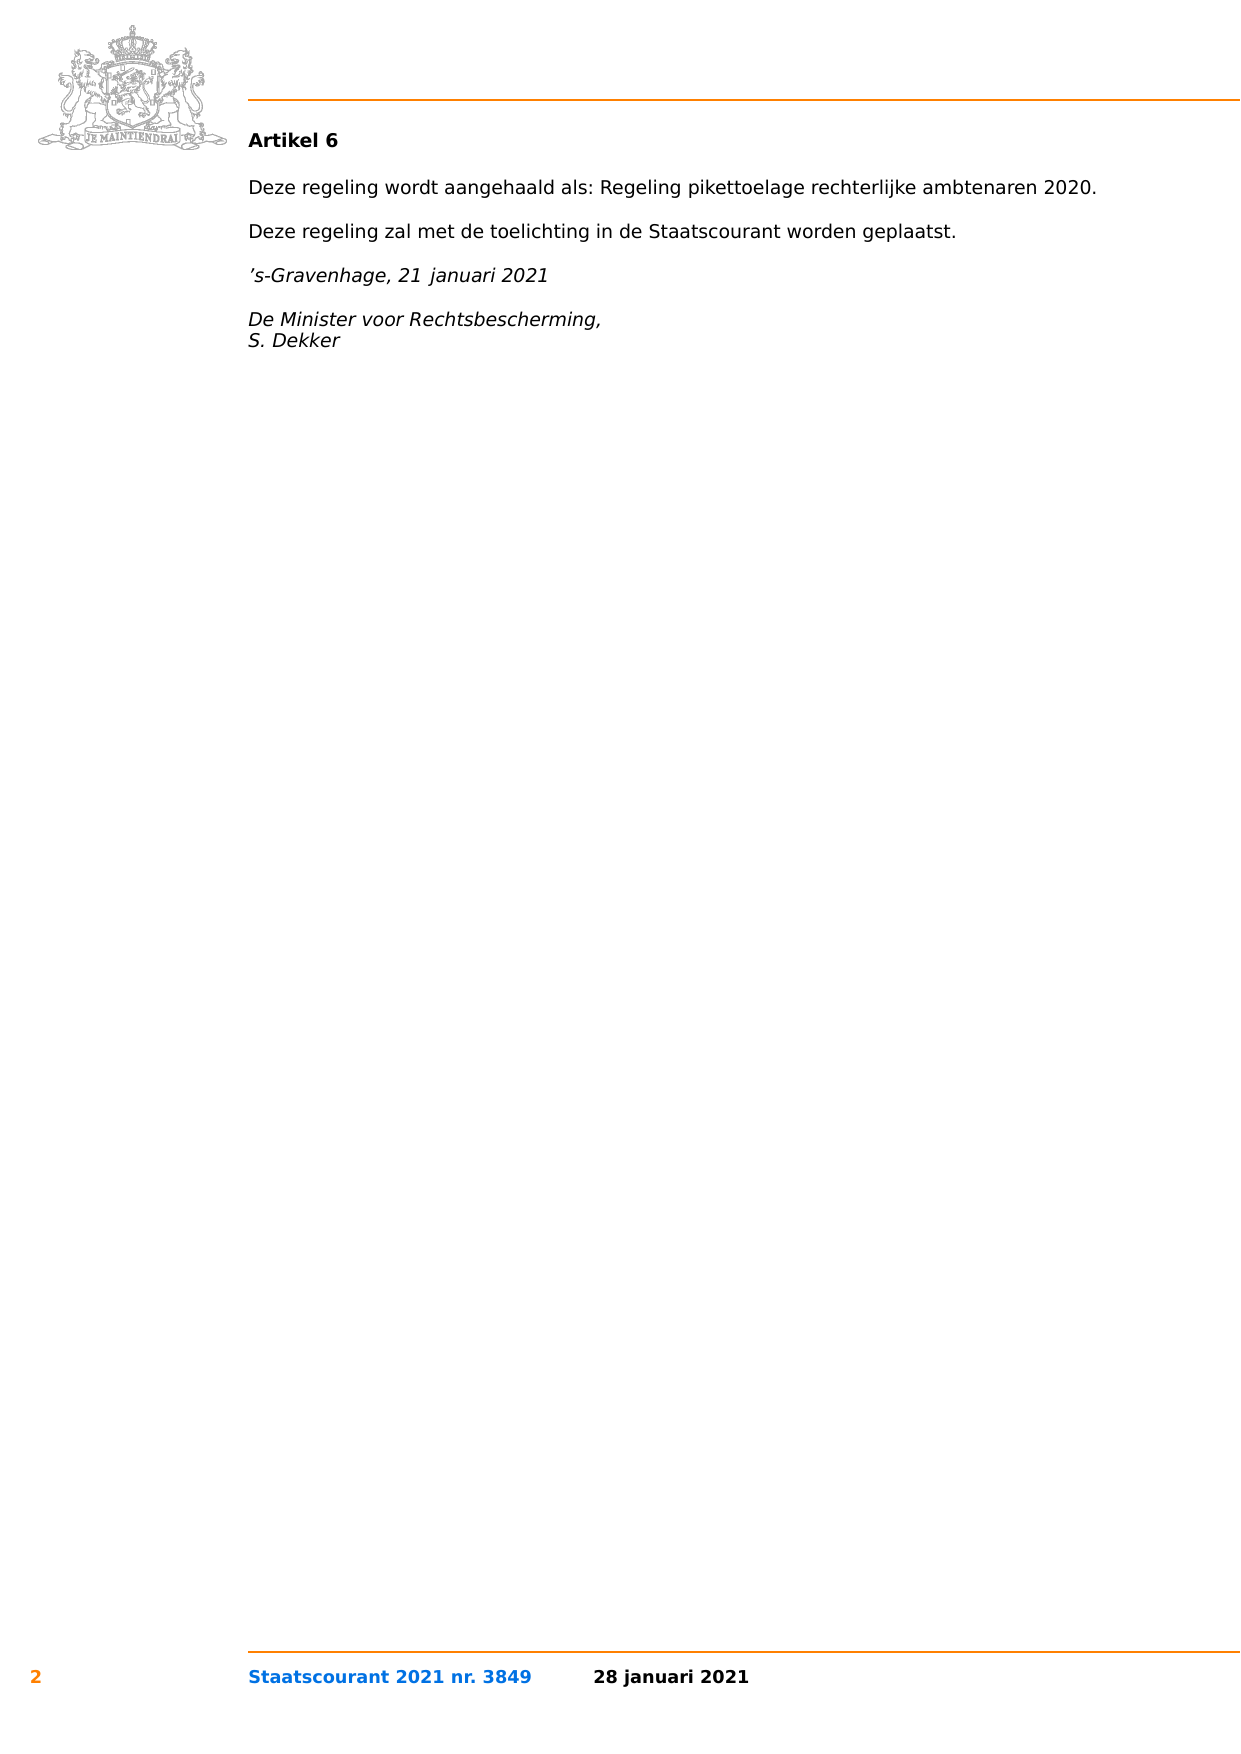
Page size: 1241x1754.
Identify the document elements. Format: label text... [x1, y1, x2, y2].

picture [38, 25, 227, 150]
text De Minister voor Rechtsbescherming, S. Dekker [248, 308, 1163, 352]
text Deze regeling zal met de toelichting in de Staatscourant worden geplaatst. [248, 221, 1163, 243]
text ’s-Gravenhage, 21 januari 2021 [248, 264, 1163, 287]
subtitle Artikel 6 [248, 130, 1163, 152]
text Deze regeling wordt aangehaald als: Regeling pikettoelage rechterlijke ambtenaren 2020. [248, 177, 1163, 199]
